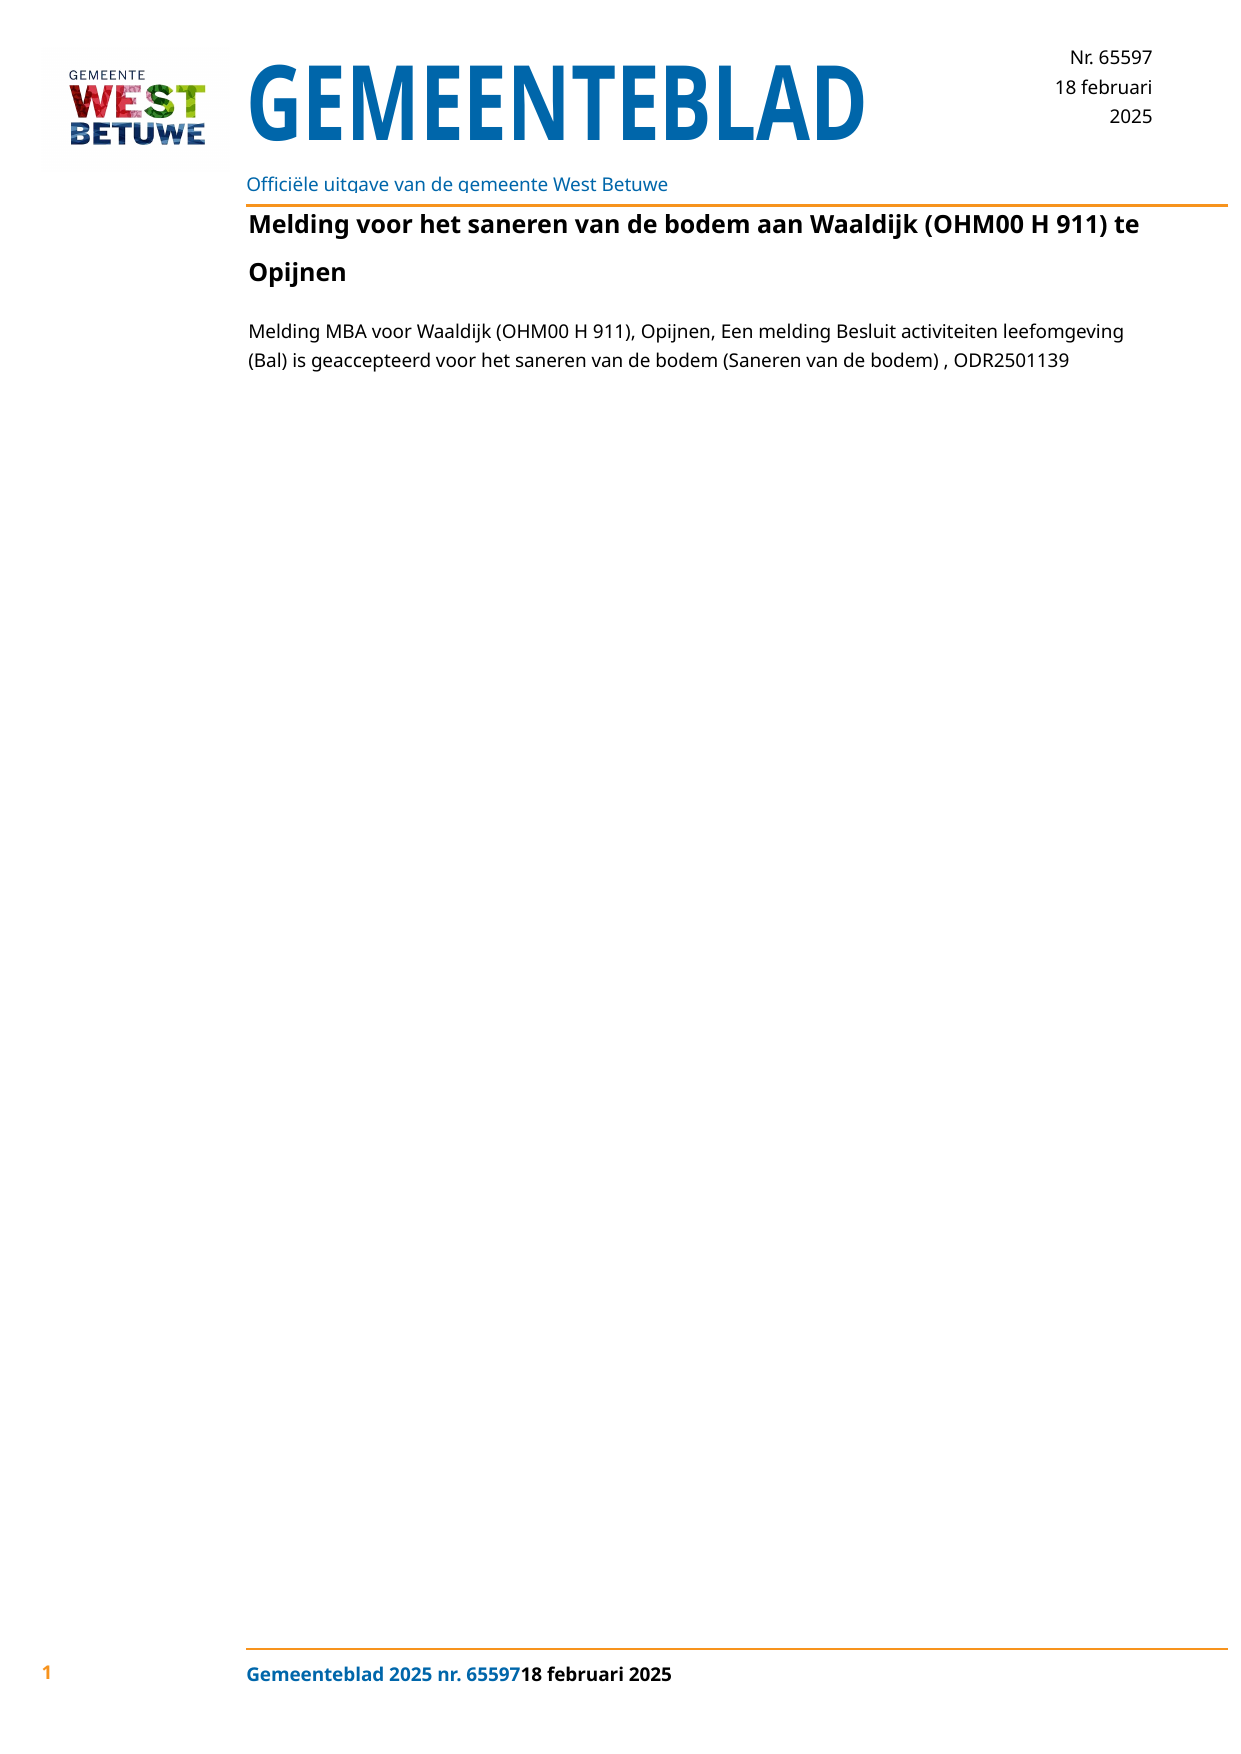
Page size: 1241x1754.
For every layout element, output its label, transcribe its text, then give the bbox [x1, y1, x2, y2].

picture [41, 47, 231, 172]
text Melding voor het saneren van de bodem aan Waaldijk (OHM00 H 911) te Opijnen [248, 207, 1152, 288]
text Melding MBA voor Waaldijk (OHM00 H 911), Opijnen, Een melding Besluit activiteiten leefomgeving (Bal) is geaccepteerd voor het saneren van de bodem (Saneren van de bodem) , ODR2501139 [248, 318, 1152, 373]
